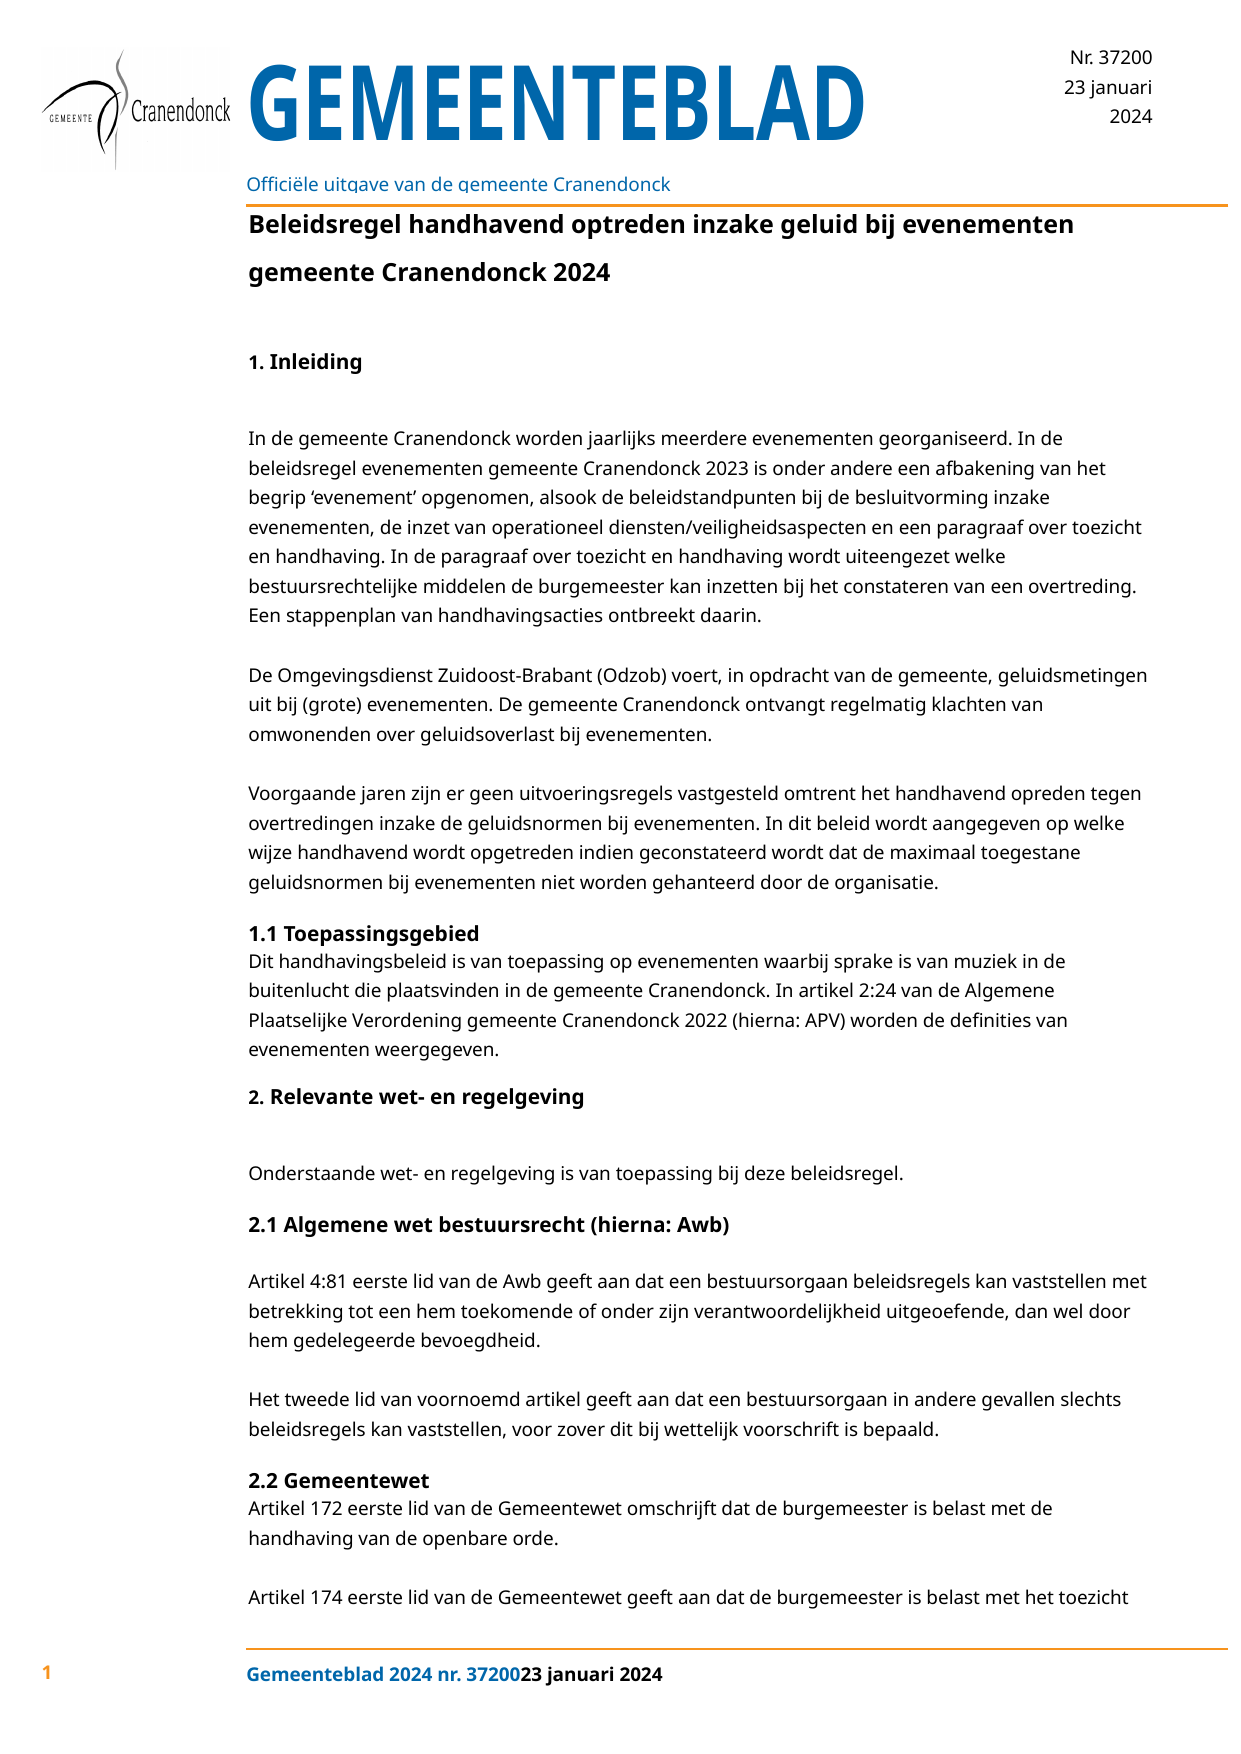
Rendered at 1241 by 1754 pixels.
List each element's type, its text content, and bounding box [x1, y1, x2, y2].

text Het tweede lid van voornoemd artikel geeft aan dat een bestuursorgaan in andere gevallen slechts beleidsregels kan vaststellen, voor zover dit bij wettelijk voorschrift is bepaald. [248, 1387, 1152, 1442]
text 2.2 Gemeentewet [248, 1467, 1152, 1495]
text Voorgaande jaren zijn er geen uitvoeringsregels vastgesteld omtrent het handhavend opreden tegen overtredingen inzake de geluidsnormen bij evenementen. In dit beleid wordt aangegeven op welke wijze handhavend wordt opgetreden indien geconstateerd wordt dat de maximaal toegestane geluidsnormen bij evenementen niet worden gehanteerd door de organisatie. [248, 780, 1152, 895]
text De Omgevingsdienst Zuidoost-Brabant (Odzob) voert, in opdracht van de gemeente, geluidsmetingen uit bij (grote) evenementen. De gemeente Cranendonck ontvangt regelmatig klachten van omwonenden over geluidsoverlast bij evenementen. [248, 662, 1152, 747]
text Artikel 172 eerste lid van de Gemeentewet omschrijft dat de burgemeester is belast met de handhaving van de openbare orde. [248, 1495, 1152, 1550]
picture [41, 47, 231, 172]
text 2. Relevante wet- en regelgeving [248, 1082, 1152, 1111]
text Artikel 174 eerste lid van de Gemeentewet geeft aan dat de burgemeester is belast met het toezicht [248, 1584, 1152, 1609]
text Onderstaande wet- en regelgeving is van toepassing bij deze beleidsregel. [248, 1160, 1152, 1186]
text 1.1 Toepassingsgebied [248, 919, 1152, 948]
text Beleidsregel handhavend optreden inzake geluid bij evenementen gemeente Cranendonck 2024 [248, 207, 1152, 288]
text 1. Inleiding [248, 347, 1152, 376]
text 2.1 Algemene wet bestuursrecht (hierna: Awb) [248, 1210, 1152, 1239]
text Dit handhavingsbeleid is van toepassing op evenementen waarbij sprake is van muziek in de buitenlucht die plaatsvinden in de gemeente Cranendonck. In artikel 2:24 van de Algemene Plaatselijke Verordening gemeente Cranendonck 2022 (hierna: APV) worden de definities van evenementen weergegeven. [248, 948, 1152, 1062]
text Artikel 4:81 eerste lid van de Awb geeft aan dat een bestuursorgaan beleidsregels kan vaststellen met betrekking tot een hem toekomende of onder zijn verantwoordelijkheid uitgeoefende, dan wel door hem gedelegeerde bevoegdheid. [248, 1268, 1152, 1353]
text In de gemeente Cranendonck worden jaarlijks meerdere evenementen georganiseerd. In de beleidsregel evenementen gemeente Cranendonck 2023 is onder andere een afbakening van het begrip ‘evenement’ opgenomen, alsook de beleidstandpunten bij de besluitvorming inzake evenementen, de inzet van operationeel diensten/veiligheidsaspecten en een paragraaf over toezicht en handhaving. In de paragraaf over toezicht en handhaving wordt uiteengezet welke bestuursrechtelijke middelen de burgemeester kan inzetten bij het constateren van een overtreding. Een stappenplan van handhavingsacties ontbreekt daarin. [248, 425, 1152, 628]
